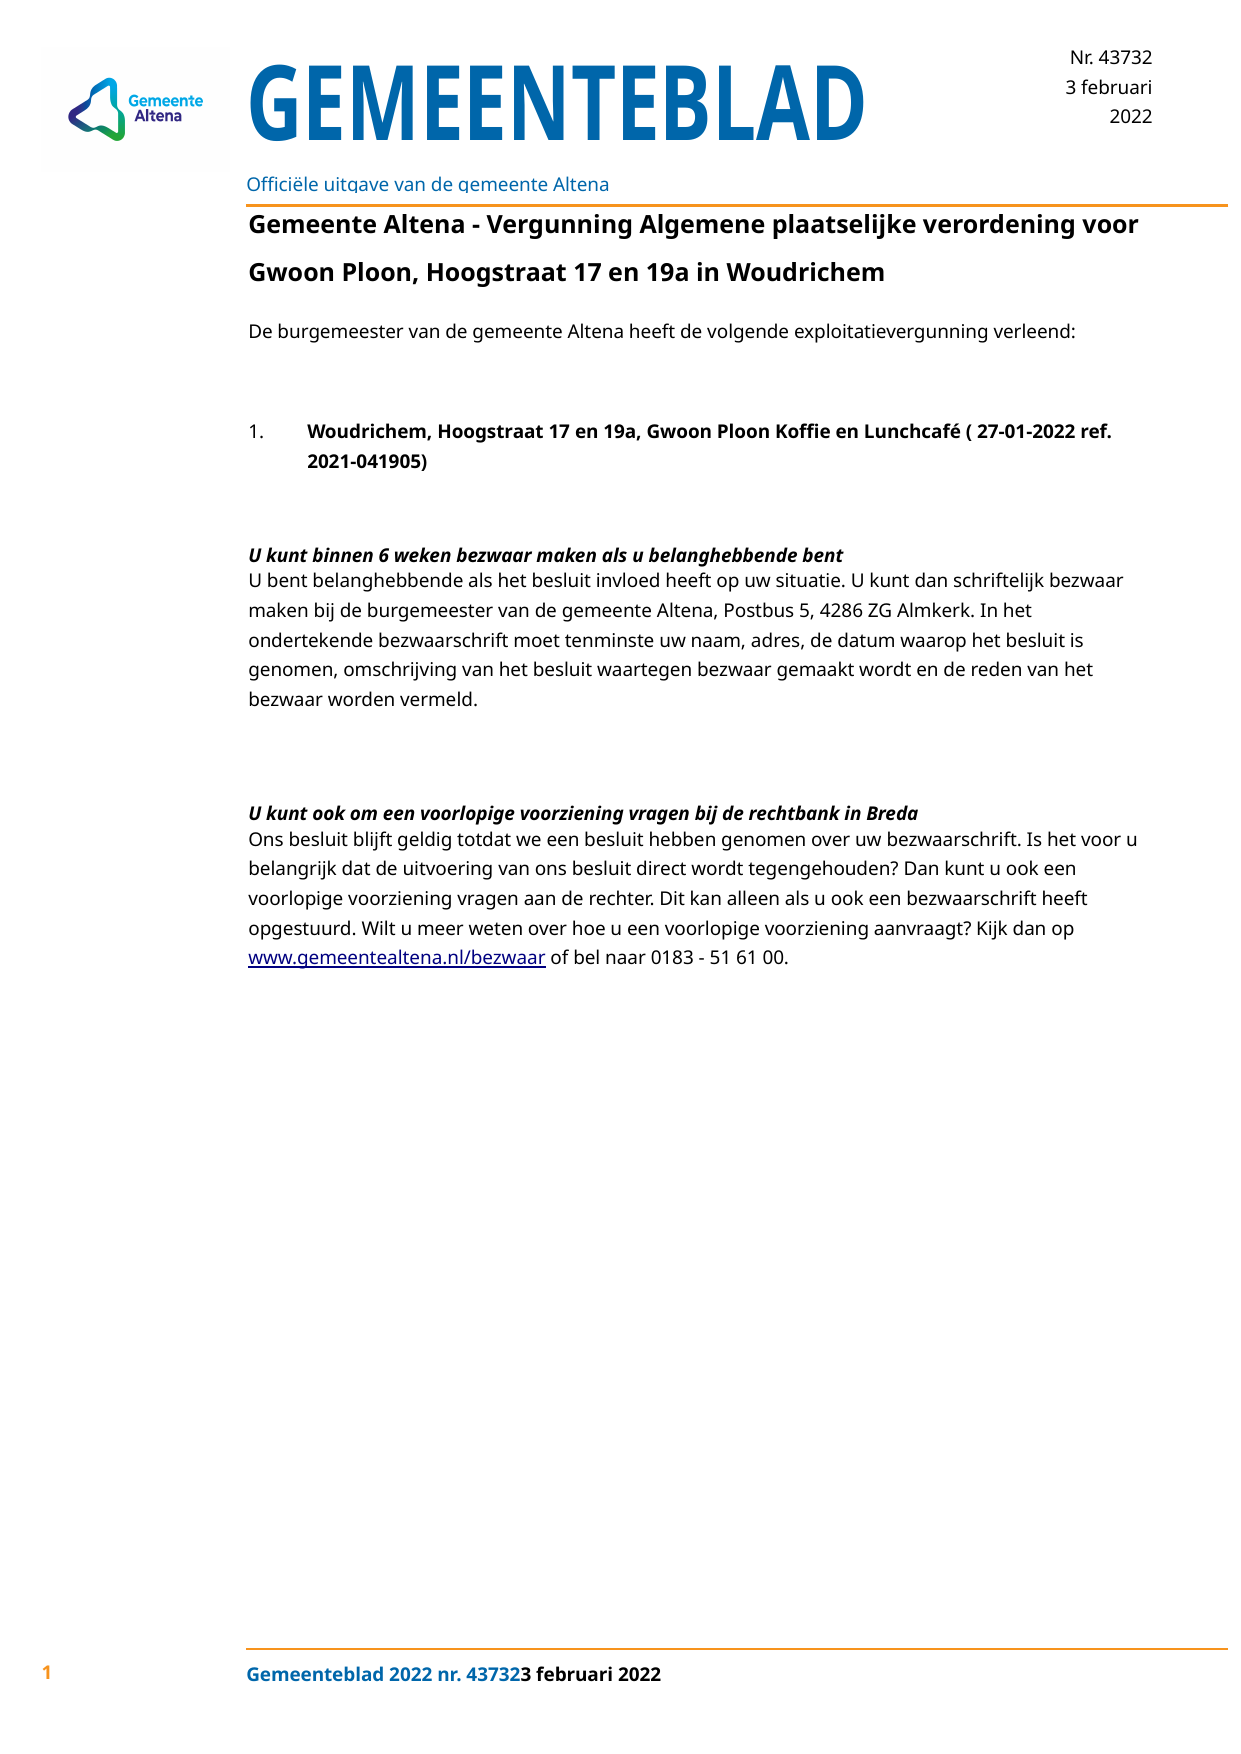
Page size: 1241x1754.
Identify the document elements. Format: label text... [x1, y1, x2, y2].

text U bent belanghebbende als het besluit invloed heeft op uw situatie. U kunt dan schriftelijk bezwaar maken bij de burgemeester van de gemeente Altena, Postbus 5, 4286 ZG Almkerk. In het ondertekende bezwaarschrift moet tenminste uw naam, adres, de datum waarop het besluit is genomen, omschrijving van het besluit waartegen bezwaar gemaakt wordt en de reden van het bezwaar worden vermeld. [248, 568, 1152, 712]
picture [41, 47, 231, 172]
text De burgemeester van de gemeente Altena heeft de volgende exploitatievergunning verleend: [248, 318, 1152, 344]
text U kunt binnen 6 weken bezwaar maken als u belanghebbende bent [248, 542, 1152, 568]
text U kunt ook om een voorlopige voorziening vragen bij de rechtbank in Breda [248, 800, 1152, 826]
list Woudrichem, Hoogstraat 17 en 19a, Gwoon Ploon Koffie en Lunchcafé ( 27-01-2022 ref. 2021-041905) [248, 419, 1152, 474]
text Gemeente Altena - Vergunning Algemene plaatselijke verordening voor Gwoon Ploon, Hoogstraat 17 en 19a in Woudrichem [248, 207, 1152, 288]
text Ons besluit blijft geldig totdat we een besluit hebben genomen over uw bezwaarschrift. Is het voor u belangrijk dat de uitvoering van ons besluit direct wordt tegengehouden? Dan kunt u ook een voorlopige voorziening vragen aan de rechter. Dit kan alleen als u ook een bezwaarschrift heeft opgestuurd. Wilt u meer weten over hoe u een voorlopige voorziening aanvraagt? Kijk dan op www.gemeentealtena.nl/bezwaar of bel naar 0183 - 51 61 00. [248, 826, 1152, 970]
